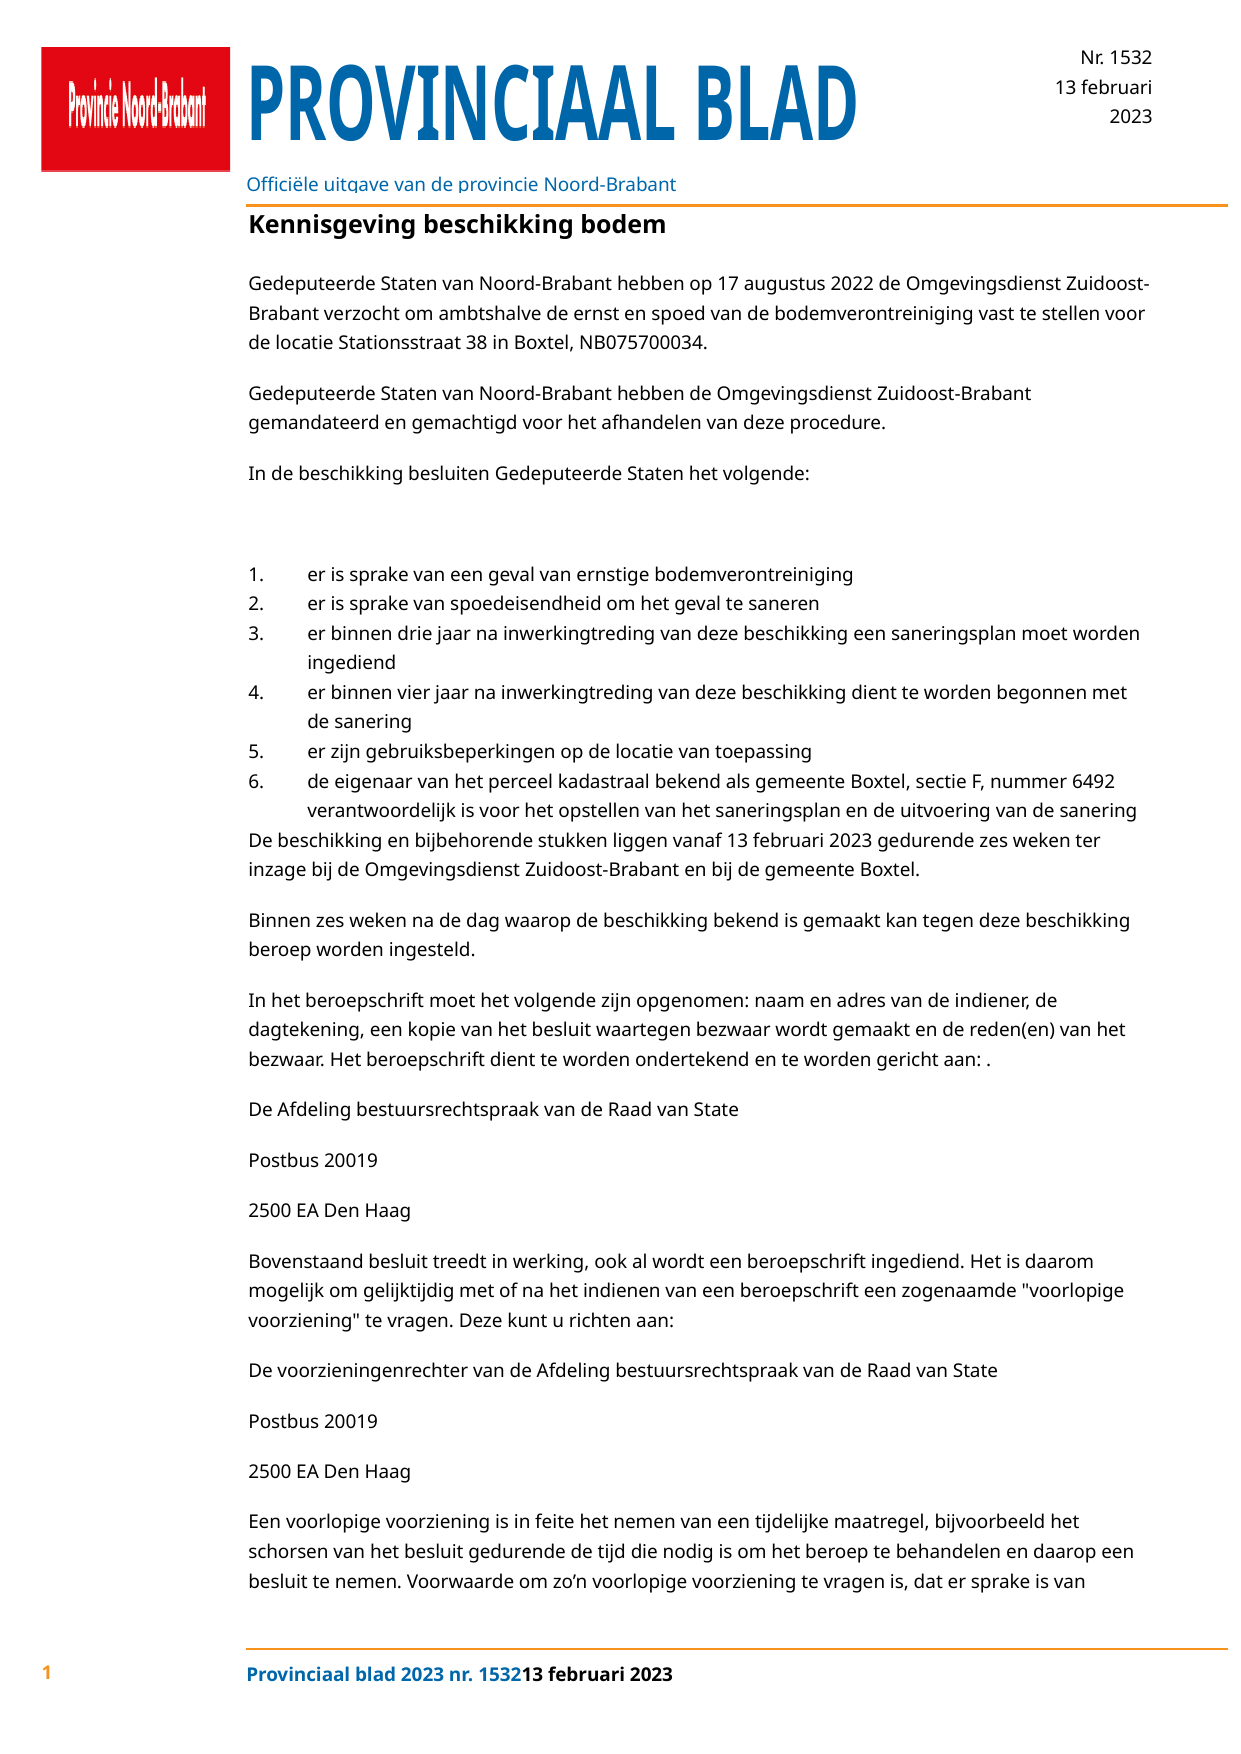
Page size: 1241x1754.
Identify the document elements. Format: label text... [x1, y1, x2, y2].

text Postbus 20019 [248, 1408, 1152, 1433]
text In de beschikking besluiten Gedeputeerde Staten het volgende: [248, 460, 1152, 486]
list er binnen vier jaar na inwerkingtreding van deze beschikking dient te worden begonnen met de sanering [248, 679, 1152, 734]
picture [41, 47, 231, 172]
list er is sprake van spoedeisendheid om het geval te saneren [248, 590, 1152, 616]
text Gedeputeerde Staten van Noord-Brabant hebben op 17 augustus 2022 de Omgevingsdienst Zuidoost-Brabant verzocht om ambtshalve de ernst en spoed van de bodemverontreiniging vast te stellen voor de locatie Stationsstraat 38 in Boxtel, NB075700034. [248, 270, 1152, 355]
list er is sprake van een geval van ernstige bodemverontreiniging [248, 561, 1152, 586]
text Postbus 20019 [248, 1147, 1152, 1173]
text De beschikking en bijbehorende stukken liggen vanaf 13 februari 2023 gedurende zes weken ter inzage bij de Omgevingsdienst Zuidoost-Brabant en bij de gemeente Boxtel. [248, 827, 1152, 882]
text 2500 EA Den Haag [248, 1458, 1152, 1484]
list er zijn gebruiksbeperkingen op de locatie van toepassing [248, 738, 1152, 764]
text Een voorlopige voorziening is in feite het nemen van een tijdelijke maatregel, bijvoorbeeld het schorsen van het besluit gedurende de tijd die nodig is om het beroep te behandelen en daarop een besluit te nemen. Voorwaarde om zo’n voorlopige voorziening te vragen is, dat er sprake is van [248, 1509, 1152, 1593]
text Binnen zes weken na de dag waarop de beschikking bekend is gemaakt kan tegen deze beschikking beroep worden ingesteld. [248, 907, 1152, 962]
text Bovenstaand besluit treedt in werking, ook al wordt een beroepschrift ingediend. Het is daarom mogelijk om gelijktijdig met of na het indienen van een beroepschrift een zogenaamde "voorlopige voorziening" te vragen. Deze kunt u richten aan: [248, 1248, 1152, 1333]
list de eigenaar van het perceel kadastraal bekend als gemeente Boxtel, sectie F, nummer 6492 verantwoordelijk is voor het opstellen van het saneringsplan en de uitvoering van de sanering [248, 768, 1152, 823]
list er binnen drie jaar na inwerkingtreding van deze beschikking een saneringsplan moet worden ingediend [248, 620, 1152, 675]
text Gedeputeerde Staten van Noord-Brabant hebben de Omgevingsdienst Zuidoost-Brabant gemandateerd en gemachtigd voor het afhandelen van deze procedure. [248, 380, 1152, 435]
text 2500 EA Den Haag [248, 1197, 1152, 1223]
text De voorzieningenrechter van de Afdeling bestuursrechtspraak van de Raad van State [248, 1357, 1152, 1383]
text De Afdeling bestuursrechtspraak van de Raad van State [248, 1097, 1152, 1122]
text In het beroepschrift moet het volgende zijn opgenomen: naam en adres van de indiener, de dagtekening, een kopie van het besluit waartegen bezwaar wordt gemaakt en de reden(en) van het bezwaar. Het beroepschrift dient te worden ondertekend en te worden gericht aan: . [248, 987, 1152, 1072]
text Kennisgeving beschikking bodem [248, 207, 1152, 241]
